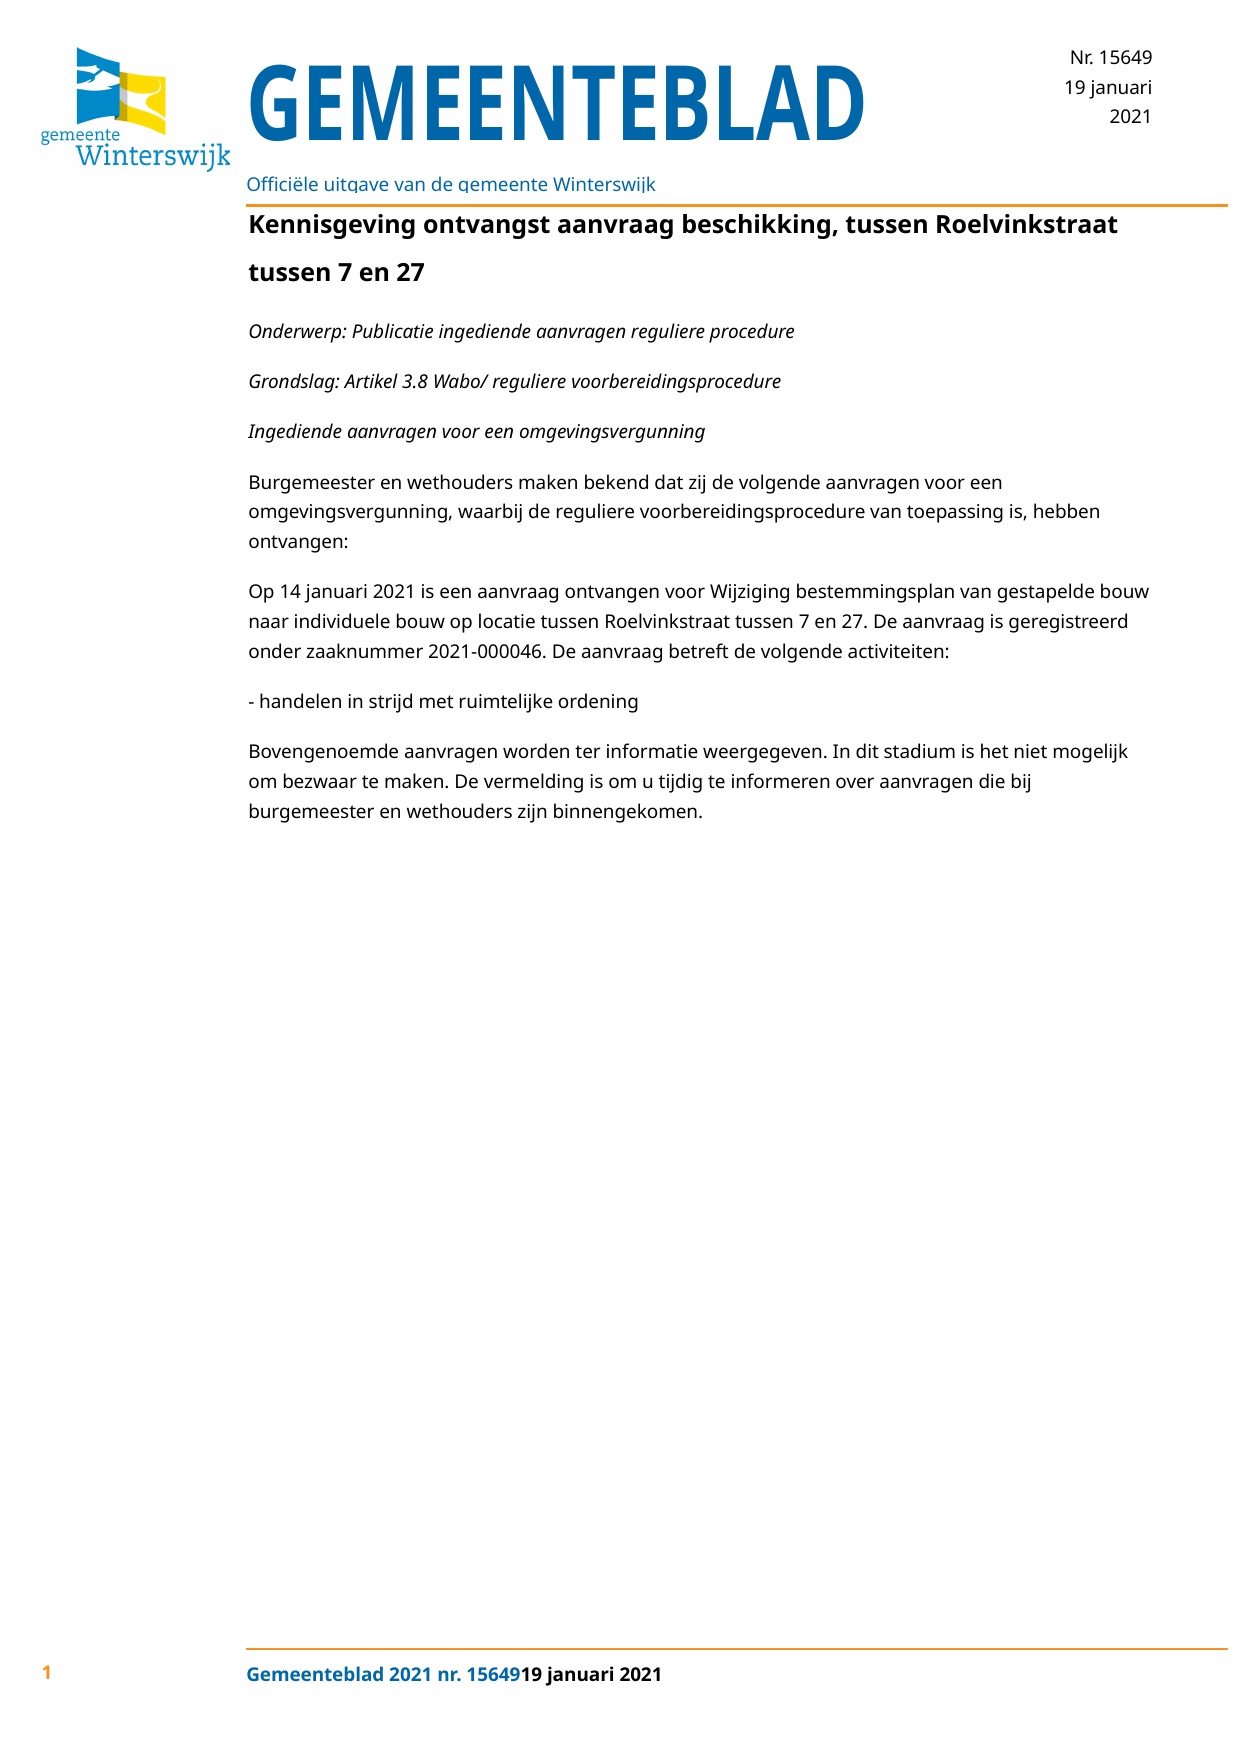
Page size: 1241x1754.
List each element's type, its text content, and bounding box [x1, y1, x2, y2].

text Bovengenoemde aanvragen worden ter informatie weergegeven. In dit stadium is het niet mogelijk om bezwaar te maken. De vermelding is om u tijdig te informeren over aanvragen die bij burgemeester en wethouders zijn binnengekomen. [248, 739, 1152, 824]
text Onderwerp: Publicatie ingediende aanvragen reguliere procedure [248, 318, 1152, 344]
text - handelen in strijd met ruimtelijke ordening [248, 688, 1152, 714]
text Ingediende aanvragen voor een omgevingsvergunning [248, 419, 1152, 444]
text Kennisgeving ontvangst aanvraag beschikking, tussen Roelvinkstraat tussen 7 en 27 [248, 207, 1152, 288]
text Op 14 januari 2021 is een aanvraag ontvangen voor Wijziging bestemmingsplan van gestapelde bouw naar individuele bouw op locatie tussen Roelvinkstraat tussen 7 en 27. De aanvraag is geregistreerd onder zaaknummer 2021-000046. De aanvraag betreft de volgende activiteiten: [248, 579, 1152, 664]
text Grondslag: Artikel 3.8 Wabo/ reguliere voorbereidingsprocedure [248, 368, 1152, 394]
picture [41, 47, 231, 172]
text Burgemeester en wethouders maken bekend dat zij de volgende aanvragen voor een omgevingsvergunning, waarbij de reguliere voorbereidingsprocedure van toepassing is, hebben ontvangen: [248, 469, 1152, 554]
picture [225, 153, 231, 162]
